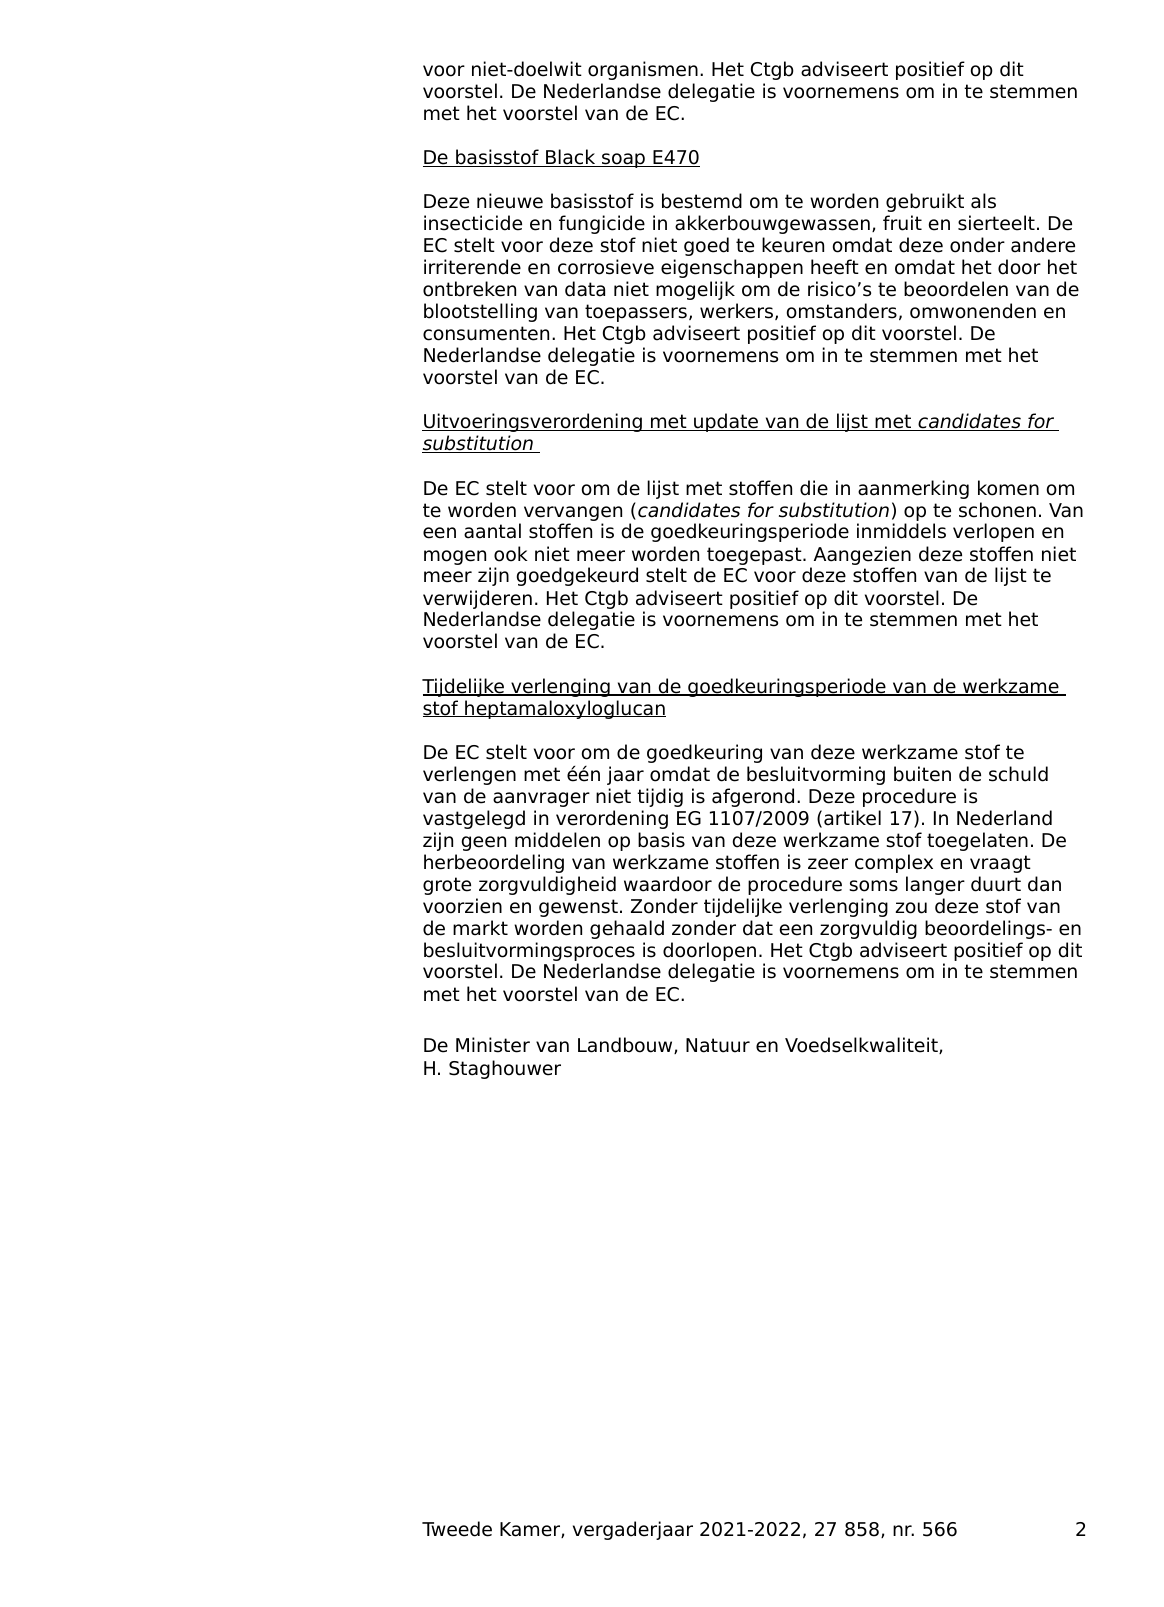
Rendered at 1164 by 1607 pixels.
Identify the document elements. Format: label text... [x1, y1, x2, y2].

subtitle Tijdelijke verlenging van de goedkeuringsperiode van de werkzame stof heptamaloxyloglucan [422, 676, 1087, 719]
text De EC stelt voor om de lijst met stoffen die in aanmerking komen om te worden vervangen (candidates for substitution) op te schonen. Van een aantal stoffen is de goedkeuringsperiode inmiddels verlopen en mogen ook niet meer worden toegepast. Aangezien deze stoffen niet meer zijn goedgekeurd stelt de EC voor deze stoffen van de lijst te verwijderen. Het Ctgb adviseert positief op dit voorstel. De Nederlandse delegatie is voornemens om in te stemmen met het voorstel van de EC. [422, 477, 1087, 653]
text voor niet-doelwit organismen. Het Ctgb adviseert positief op dit voorstel. De Nederlandse delegatie is voornemens om in te stemmen met het voorstel van de EC. [422, 59, 1087, 125]
text De EC stelt voor om de goedkeuring van deze werkzame stof te verlengen met één jaar omdat de besluitvorming buiten de schuld van de aanvrager niet tijdig is afgerond. Deze procedure is vastgelegd in verordening EG 1107/2009 (artikel 17). In Nederland zijn geen middelen op basis van deze werkzame stof toegelaten. De herbeoordeling van werkzame stoffen is zeer complex en vraagt grote zorgvuldigheid waardoor de procedure soms langer duurt dan voorzien en gewenst. Zonder tijdelijke verlenging zou deze stof van de markt worden gehaald zonder dat een zorgvuldig beoordelings- en besluitvormingsproces is doorlopen. Het Ctgb adviseert positief op dit voorstel. De Nederlandse delegatie is voornemens om in te stemmen met het voorstel van de EC. [422, 742, 1087, 1005]
subtitle De basisstof Black soap E470 [422, 147, 1087, 169]
subtitle Uitvoeringsverordening met update van de lijst met candidates for substitution [422, 411, 1087, 455]
text De Minister van Landbouw, Natuur en Voedselkwaliteit, H. Staghouwer [422, 1035, 1087, 1079]
text Deze nieuwe basisstof is bestemd om te worden gebruikt als insecticide en fungicide in akkerbouwgewassen, fruit en sierteelt. De EC stelt voor deze stof niet goed te keuren omdat deze onder andere irriterende en corrosieve eigenschappen heeft en omdat het door het ontbreken van data niet mogelijk om de risico’s te beoordelen van de blootstelling van toepassers, werkers, omstanders, omwonenden en consumenten. Het Ctgb adviseert positief op dit voorstel. De Nederlandse delegatie is voornemens om in te stemmen met het voorstel van de EC. [422, 191, 1087, 389]
